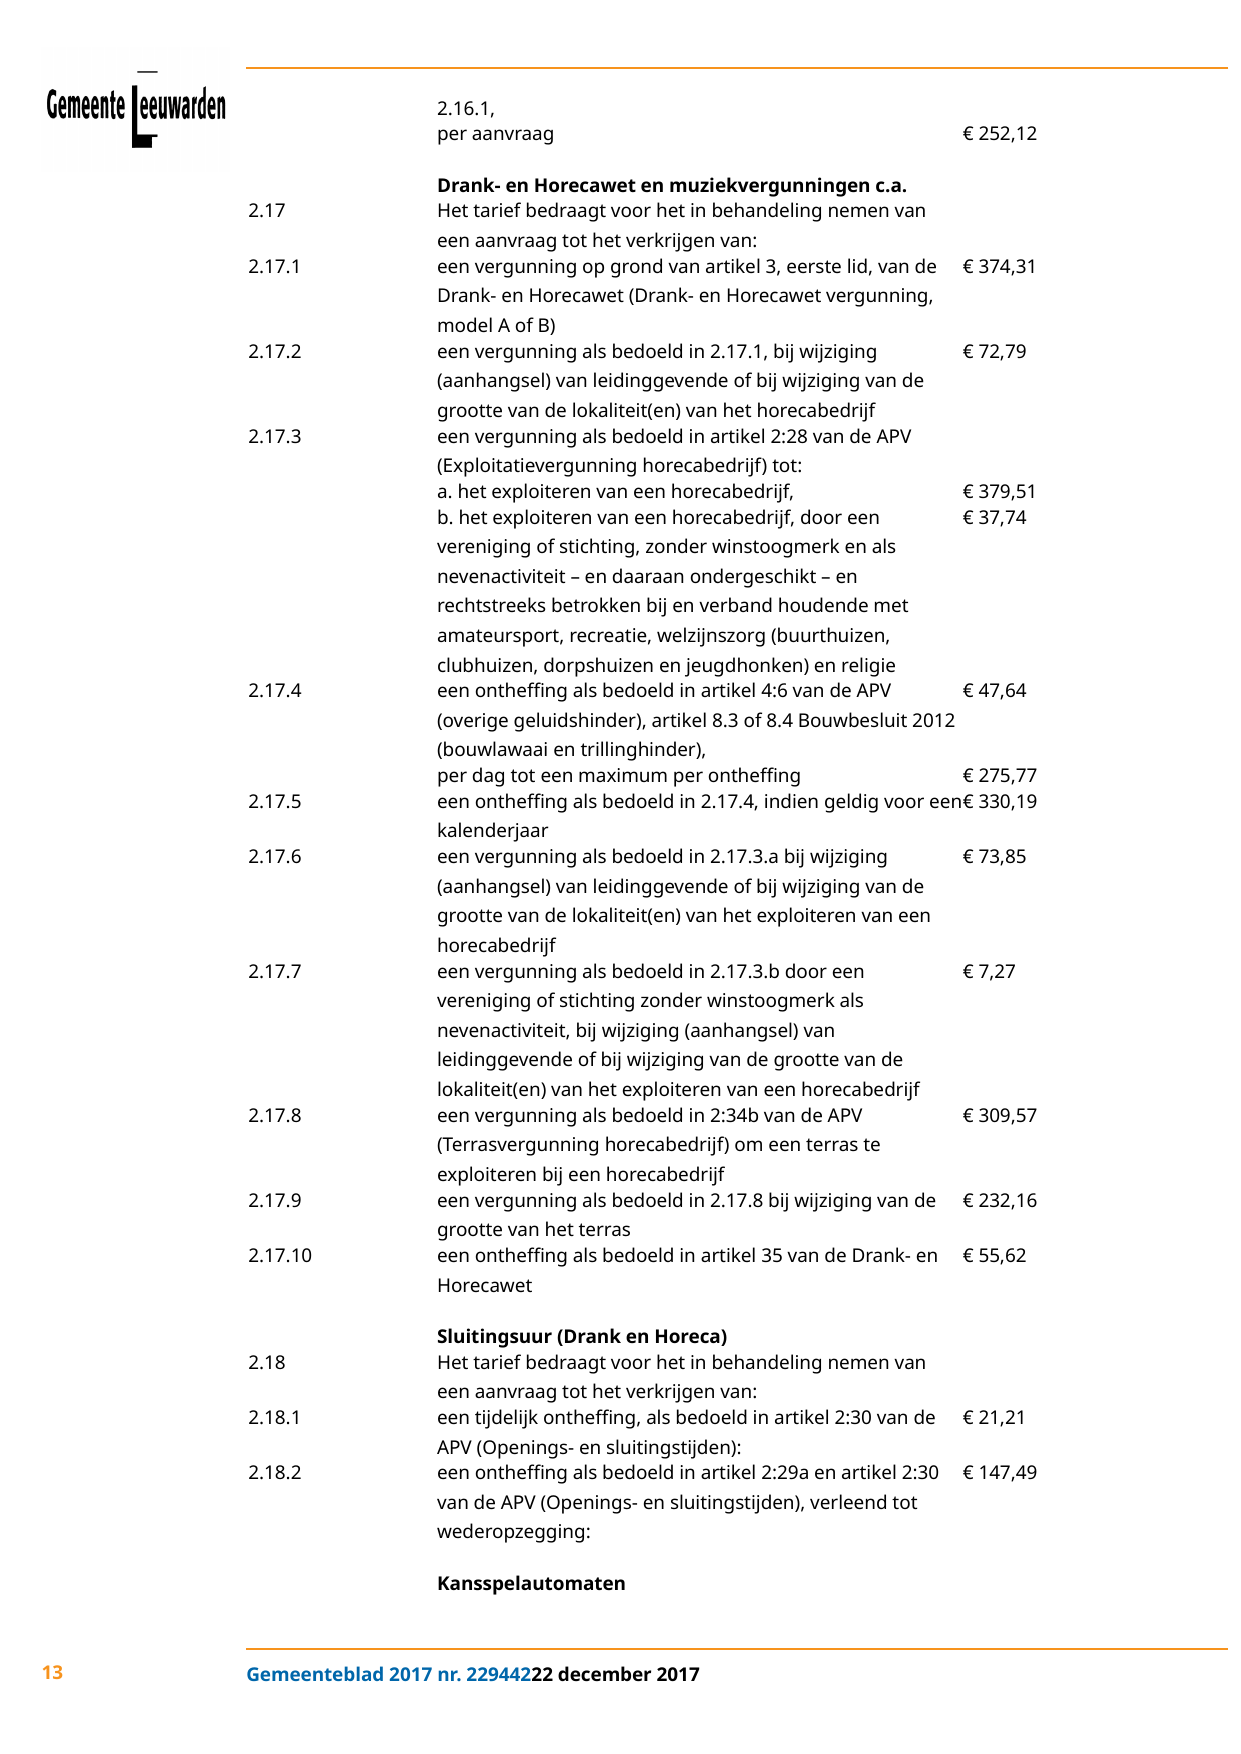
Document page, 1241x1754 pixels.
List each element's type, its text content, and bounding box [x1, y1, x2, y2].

table_cell € 47,64 [963, 678, 1152, 762]
table_cell een vergunning als bedoeld in 2.17.1, bij wijziging (aanhangsel) van leidinggevende of bij wijziging van de grootte van de lokaliteit(en) van het horecabedrijf [437, 338, 963, 423]
table_cell 2.18.2 [248, 1460, 437, 1544]
table_cell een ontheffing als bedoeld in artikel 35 van de Drank- en Horecawet [437, 1242, 963, 1297]
table_cell € 37,74 [963, 504, 1152, 677]
table_cell 2.17.1 [248, 253, 437, 338]
table_cell [963, 95, 1152, 121]
table_cell [248, 146, 437, 172]
table_cell per dag tot een maximum per ontheffing [437, 763, 963, 788]
table_cell € 21,21 [963, 1404, 1152, 1459]
table_cell b. het exploiteren van een horecabedrijf, door een vereniging of stichting, zonder winstoogmerk en als nevenactiviteit – en daaraan ondergeschikt – en rechtstreeks betrokken bij en verband houdende met amateursport, recreatie, welzijnszorg (buurthuizen, clubhuizen, dorpshuizen en jeugdhonken) en religie [437, 504, 963, 677]
table_cell 2.17 [248, 198, 437, 253]
table_cell [963, 1570, 1152, 1596]
table_cell een ontheffing als bedoeld in artikel 2:29a en artikel 2:30 van de APV (Openings- en sluitingstijden), verleend tot wederopzegging: [437, 1460, 963, 1544]
table_cell € 379,51 [963, 478, 1152, 504]
table_cell Het tarief bedraagt voor het in behandeling nemen van een aanvraag tot het verkrijgen van: [437, 1349, 963, 1404]
table_cell 2.17.6 [248, 844, 437, 958]
table_cell [963, 146, 1152, 172]
table_cell een vergunning als bedoeld in artikel 2:28 van de APV (Exploitatievergunning horecabedrijf) tot: [437, 423, 963, 478]
table_cell [248, 763, 437, 788]
table_cell [248, 172, 437, 198]
table_cell 2.17.9 [248, 1187, 437, 1242]
table_cell [963, 1545, 1152, 1570]
table_cell Sluitingsuur (Drank en Horeca) [437, 1323, 963, 1349]
table_cell € 55,62 [963, 1242, 1152, 1297]
table_cell [248, 95, 437, 121]
table_cell 2.17.4 [248, 678, 437, 762]
table_cell [248, 1545, 437, 1570]
table_cell [248, 1298, 437, 1323]
table_cell een ontheffing als bedoeld in artikel 4:6 van de APV (overige geluidshinder), artikel 8.3 of 8.4 Bouwbesluit 2012 (bouwlawaai en trillinghinder), [437, 678, 963, 762]
table_cell [963, 198, 1152, 253]
table_cell [963, 1349, 1152, 1404]
table_cell € 252,12 [963, 121, 1152, 146]
table_cell [963, 1298, 1152, 1323]
table_cell een ontheffing als bedoeld in 2.17.4, indien geldig voor een kalenderjaar [437, 788, 963, 843]
table_cell [248, 478, 437, 504]
table_cell [437, 1298, 963, 1323]
table_cell een tijdelijk ontheffing, als bedoeld in artikel 2:30 van de APV (Openings- en sluitingstijden): [437, 1404, 963, 1459]
table_cell per aanvraag [437, 121, 963, 146]
table_cell [437, 1545, 963, 1570]
table_cell Drank- en Horecawet en muziekvergunningen c.a. [437, 172, 963, 198]
table_cell 2.17.2 [248, 338, 437, 423]
table_cell 2.18 [248, 1349, 437, 1404]
table_cell [248, 1323, 437, 1349]
table_cell € 72,79 [963, 338, 1152, 423]
table_cell € 7,27 [963, 958, 1152, 1102]
table_cell € 73,85 [963, 844, 1152, 958]
table_cell [248, 1570, 437, 1596]
table_cell een vergunning als bedoeld in 2.17.8 bij wijziging van de grootte van het terras [437, 1187, 963, 1242]
table_cell € 374,31 [963, 253, 1152, 338]
table_cell Kansspelautomaten [437, 1570, 963, 1596]
table_cell € 232,16 [963, 1187, 1152, 1242]
table_cell € 147,49 [963, 1460, 1152, 1544]
picture [41, 47, 231, 172]
table_cell [963, 423, 1152, 478]
table_cell 2.17.5 [248, 788, 437, 843]
table_cell [963, 1323, 1152, 1349]
table_cell 2.16.1, [437, 95, 963, 121]
table_cell [437, 146, 963, 172]
table_cell [248, 504, 437, 677]
table_cell 2.18.1 [248, 1404, 437, 1459]
table_cell 2.17.10 [248, 1242, 437, 1297]
table_cell Het tarief bedraagt voor het in behandeling nemen van een aanvraag tot het verkrijgen van: [437, 198, 963, 253]
table_cell [963, 172, 1152, 198]
table_cell € 275,77 [963, 763, 1152, 788]
table_cell een vergunning als bedoeld in 2.17.3.b door een vereniging of stichting zonder winstoogmerk als nevenactiviteit, bij wijziging (aanhangsel) van leidinggevende of bij wijziging van de grootte van de lokaliteit(en) van het exploiteren van een horecabedrijf [437, 958, 963, 1102]
table_cell € 330,19 [963, 788, 1152, 843]
table_cell a. het exploiteren van een horecabedrijf, [437, 478, 963, 504]
table_cell [248, 121, 437, 146]
table_cell 2.17.8 [248, 1102, 437, 1187]
table_cell een vergunning als bedoeld in 2:34b van de APV (Terrasvergunning horecabedrijf) om een terras te exploiteren bij een horecabedrijf [437, 1102, 963, 1187]
table_cell een vergunning op grond van artikel 3, eerste lid, van de Drank- en Horecawet (Drank- en Horecawet vergunning, model A of B) [437, 253, 963, 338]
table_cell 2.17.7 [248, 958, 437, 1102]
table_cell € 309,57 [963, 1102, 1152, 1187]
table_cell een vergunning als bedoeld in 2.17.3.a bij wijziging (aanhangsel) van leidinggevende of bij wijziging van de grootte van de lokaliteit(en) van het exploiteren van een horecabedrijf [437, 844, 963, 958]
table_cell 2.17.3 [248, 423, 437, 478]
